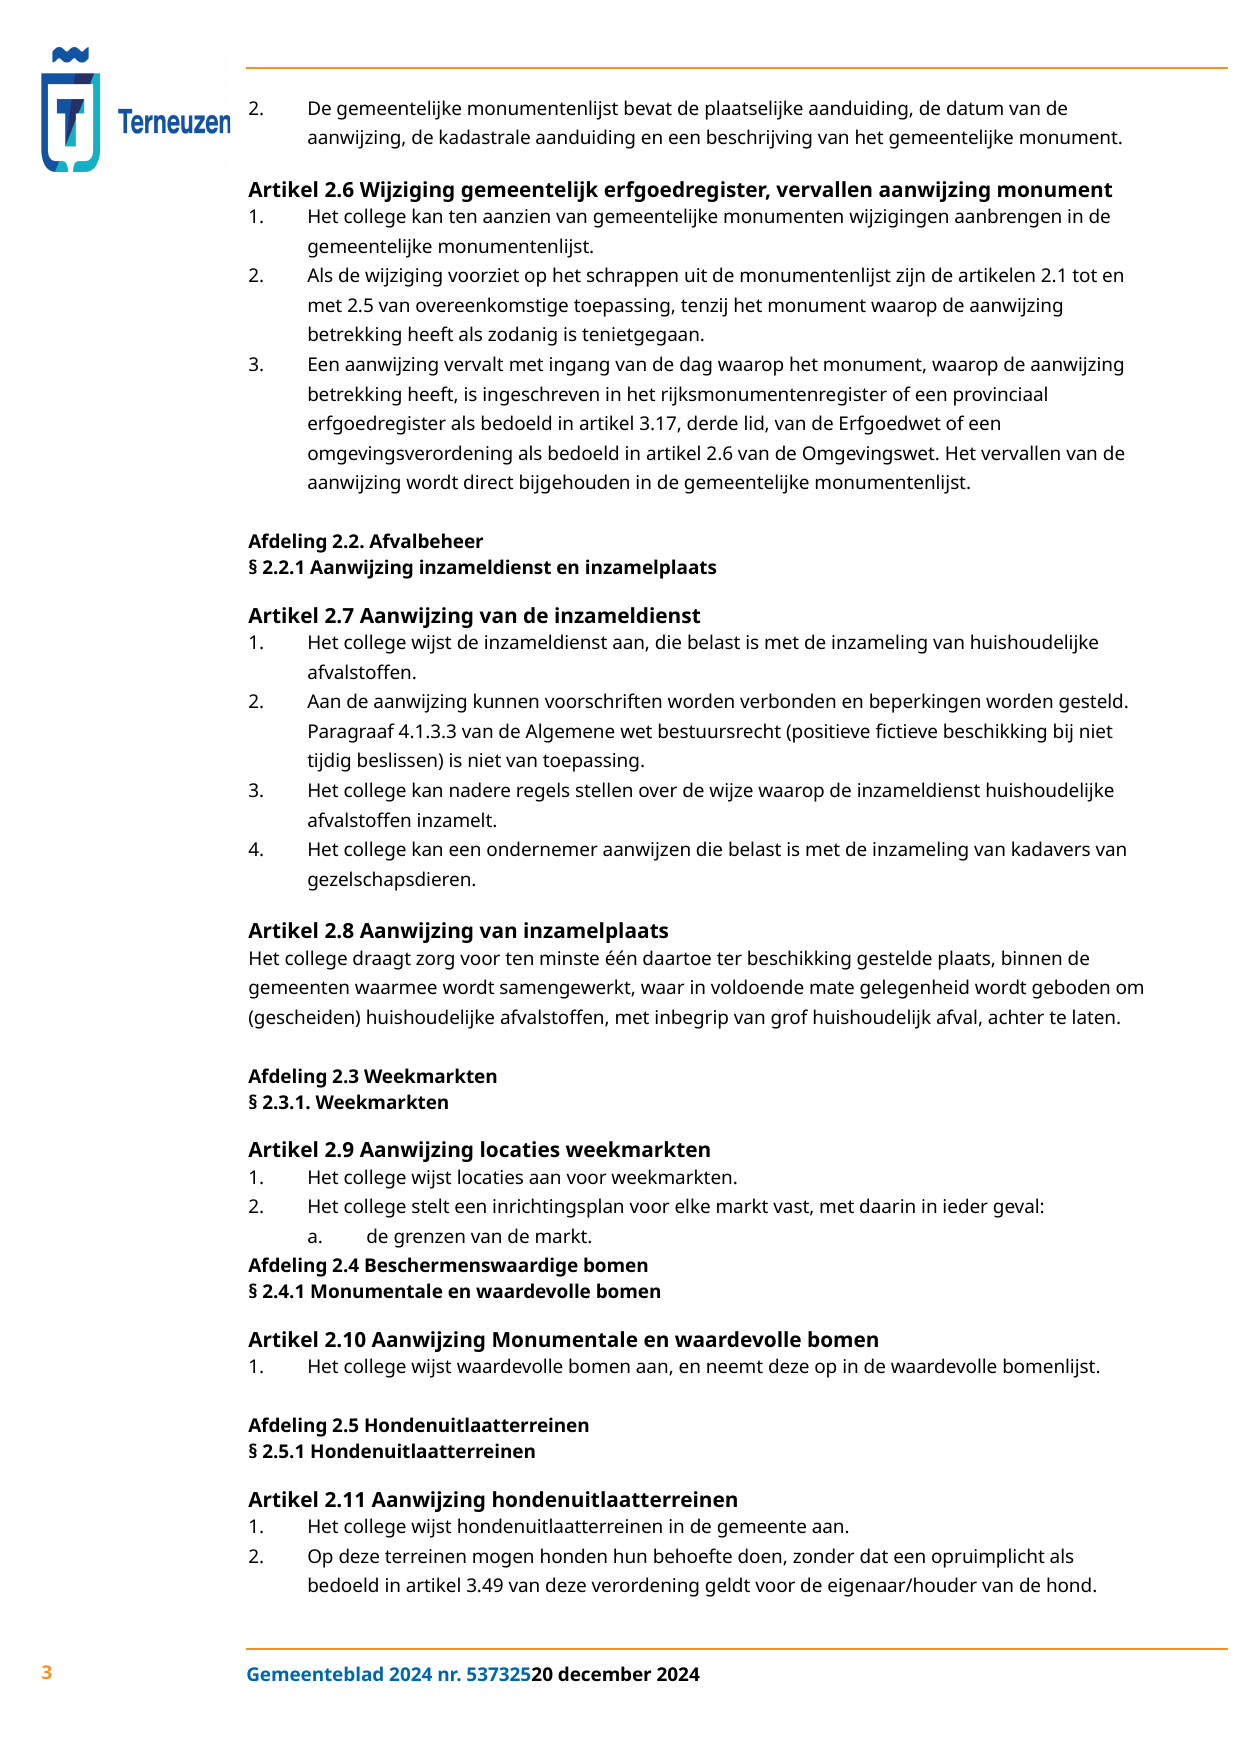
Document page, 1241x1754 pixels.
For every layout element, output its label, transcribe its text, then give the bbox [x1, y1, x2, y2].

text Artikel 2.8 Aanwijzing van inzamelplaats [248, 916, 1152, 945]
list Een aanwijzing vervalt met ingang van de dag waarop het monument, waarop de aanwijzing betrekking heeft, is ingeschreven in het rijksmonumentenregister of een provinciaal erfgoedregister als bedoeld in artikel 3.17, derde lid, van de Erfgoedwet of een omgevingsverordening als bedoeld in artikel 2.6 van de Omgevingswet. Het vervallen van de aanwijzing wordt direct bijgehouden in de gemeentelijke monumentenlijst. [248, 351, 1152, 495]
list Op deze terreinen mogen honden hun behoefte doen, zonder dat een opruimplicht als bedoeld in artikel 3.49 van deze verordening geldt voor de eigenaar/houder van de hond. [248, 1543, 1152, 1598]
list Het college wijst waardevolle bomen aan, en neemt deze op in de waardevolle bomenlijst. [248, 1353, 1152, 1379]
list Het college wijst locaties aan voor weekmarkten. [248, 1164, 1152, 1190]
list Het college kan een ondernemer aanwijzen die belast is met de inzameling van kadavers van gezelschapsdieren. [248, 836, 1152, 892]
text § 2.3.1. Weekmarkten [248, 1089, 1152, 1115]
text Afdeling 2.5 Hondenuitlaatterreinen [248, 1413, 1152, 1438]
text Artikel 2.7 Aanwijzing van de inzameldienst [248, 601, 1152, 629]
list Aan de aanwijzing kunnen voorschriften worden verbonden en beperkingen worden gesteld. Paragraaf 4.1.3.3 van de Algemene wet bestuursrecht (positieve fictieve beschikking bij niet tijdig beslissen) is niet van toepassing. [248, 688, 1152, 773]
list Het college wijst de inzameldienst aan, die belast is met de inzameling van huishoudelijke afvalstoffen. [248, 629, 1152, 685]
text Artikel 2.9 Aanwijzing locaties weekmarkten [248, 1136, 1152, 1164]
list de grenzen van de markt. [307, 1223, 1152, 1249]
list Als de wijziging voorziet op het schrappen uit de monumentenlijst zijn de artikelen 2.1 tot en met 2.5 van overeenkomstige toepassing, tenzij het monument waarop de aanwijzing betrekking heeft als zodanig is tenietgegaan. [248, 262, 1152, 347]
list Het college stelt een inrichtingsplan voor elke markt vast, met daarin in ieder geval: [248, 1193, 1152, 1219]
list De gemeentelijke monumentenlijst bevat de plaatselijke aanduiding, de datum van de aanwijzing, de kadastrale aanduiding en een beschrijving van het gemeentelijke monument. [248, 95, 1152, 150]
text Artikel 2.10 Aanwijzing Monumentale en waardevolle bomen [248, 1325, 1152, 1353]
text § 2.4.1 Monumentale en waardevolle bomen [248, 1278, 1152, 1304]
text § 2.2.1 Aanwijzing inzameldienst en inzamelplaats [248, 554, 1152, 580]
text Afdeling 2.2. Afvalbeheer [248, 529, 1152, 554]
list Het college kan ten aanzien van gemeentelijke monumenten wijzigingen aanbrengen in de gemeentelijke monumentenlijst. [248, 203, 1152, 258]
text Artikel 2.11 Aanwijzing hondenuitlaatterreinen [248, 1485, 1152, 1513]
list Het college kan nadere regels stellen over de wijze waarop de inzameldienst huishoudelijke afvalstoffen inzamelt. [248, 777, 1152, 833]
picture [41, 47, 231, 172]
list Het college wijst hondenuitlaatterreinen in de gemeente aan. [248, 1513, 1152, 1539]
text Het college draagt zorg voor ten minste één daartoe ter beschikking gestelde plaats, binnen de gemeenten waarmee wordt samengewerkt, waar in voldoende mate gelegenheid wordt geboden om (gescheiden) huishoudelijke afvalstoffen, met inbegrip van grof huishoudelijk afval, achter te laten. [248, 945, 1152, 1030]
text § 2.5.1 Hondenuitlaatterreinen [248, 1438, 1152, 1464]
text Afdeling 2.3 Weekmarkten [248, 1063, 1152, 1089]
text Artikel 2.6 Wijziging gemeentelijk erfgoedregister, vervallen aanwijzing monument [248, 175, 1152, 203]
text Afdeling 2.4 Beschermenswaardige bomen [248, 1253, 1152, 1278]
